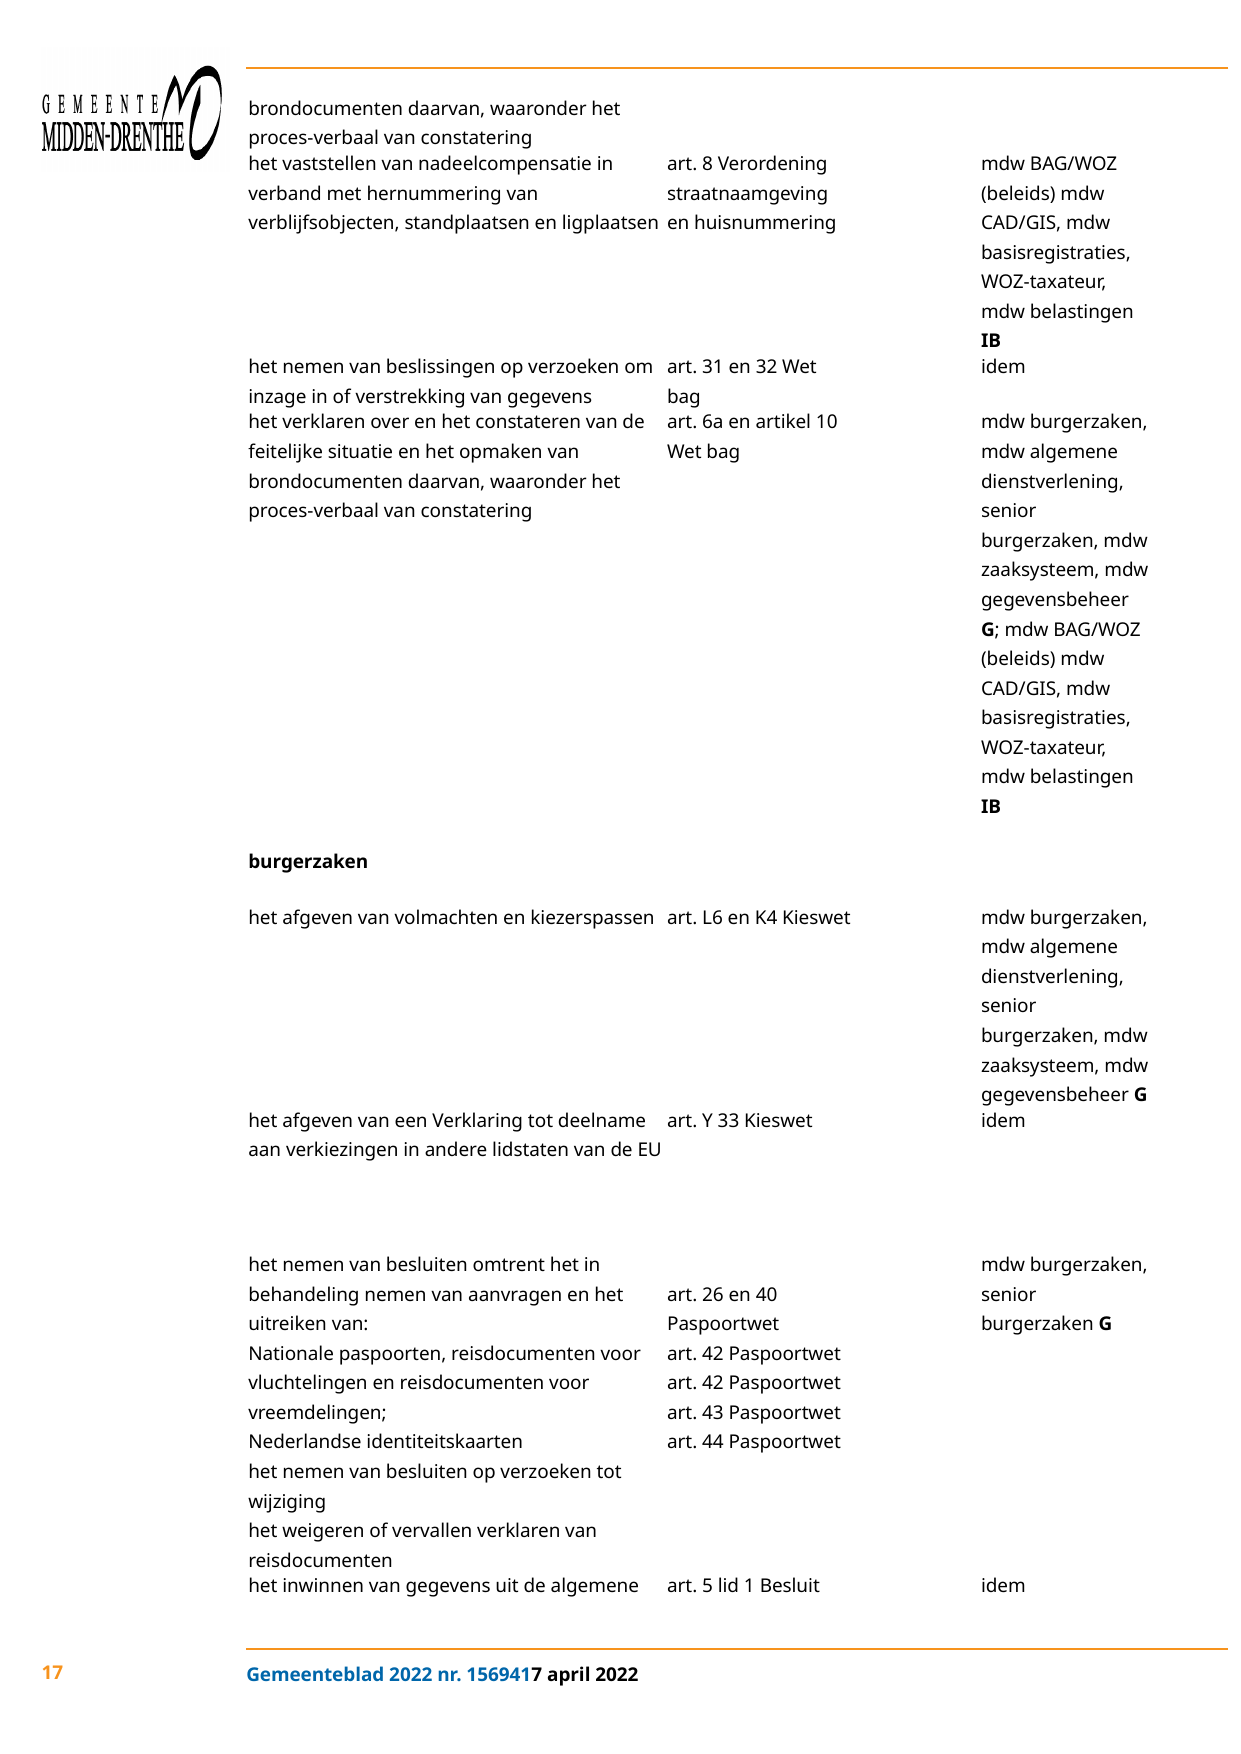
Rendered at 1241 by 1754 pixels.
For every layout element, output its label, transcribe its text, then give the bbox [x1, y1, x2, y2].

table_cell mdw burgerzaken, mdw algemene dienstverlening, senior burgerzaken, mdw zaaksysteem, mdw gegevensbeheer G; mdw BAG/WOZ (beleids) mdw CAD/GIS, mdw basisregistraties, WOZ-taxateur, mdw belastingen IB [981, 409, 1152, 819]
table_cell het afgeven van een Verklaring tot deelname aan verkiezingen in andere lidstaten van de EU [248, 1107, 667, 1251]
table_cell idem [981, 1573, 1152, 1598]
table_cell [854, 150, 981, 353]
table_cell art. 31 en 32 Wet bag [667, 353, 854, 409]
table_cell art. Y 33 Kieswet [667, 1107, 854, 1251]
table_cell art. 26 en 40 Paspoortwet art. 42 Paspoortwet art. 42 Paspoortwet art. 43 Paspoortwet art. 44 Paspoortwet [667, 1251, 854, 1573]
table_cell [667, 95, 854, 150]
table_cell het inwinnen van gegevens uit de algemene [248, 1573, 667, 1598]
table_cell [854, 1107, 981, 1251]
picture [41, 47, 231, 172]
table_cell [854, 409, 981, 819]
table_cell burgerzaken [248, 819, 1152, 904]
table_cell [854, 1251, 981, 1573]
table_cell mdw burgerzaken, mdw algemene dienstverlening, senior burgerzaken, mdw zaaksysteem, mdw gegevensbeheer G [981, 904, 1152, 1107]
table_cell mdw BAG/WOZ (beleids) mdw CAD/GIS, mdw basisregistraties, WOZ-taxateur, mdw belastingen IB [981, 150, 1152, 353]
table_cell [854, 95, 981, 150]
table_cell het nemen van beslissingen op verzoeken om inzage in of verstrekking van gegevens [248, 353, 667, 409]
table_cell [981, 95, 1152, 150]
table_cell het verklaren over en het constateren van de feitelijke situatie en het opmaken van brondocumenten daarvan, waaronder het proces-verbaal van constatering [248, 409, 667, 819]
table_cell art. 5 lid 1 Besluit [667, 1573, 854, 1598]
table_cell art. 6a en artikel 10 Wet bag [667, 409, 854, 819]
table_cell idem [981, 353, 1152, 409]
table_cell [854, 353, 981, 409]
table_cell art. L6 en K4 Kieswet [667, 904, 854, 1107]
table_cell idem [981, 1107, 1152, 1251]
table_cell het nemen van besluiten omtrent het in behandeling nemen van aanvragen en het uitreiken van: Nationale paspoorten, reisdocumenten voor vluchtelingen en reisdocumenten voor vreemdelingen; Nederlandse identiteitskaarten het nemen van besluiten op verzoeken tot wijziging het weigeren of vervallen verklaren van reisdocumenten [248, 1251, 667, 1573]
table_cell brondocumenten daarvan, waaronder het proces-verbaal van constatering [248, 95, 667, 150]
table_cell [854, 904, 981, 1107]
table_cell [854, 1573, 981, 1598]
table_cell mdw burgerzaken, senior burgerzaken G [981, 1251, 1152, 1573]
table_cell het afgeven van volmachten en kiezerspassen [248, 904, 667, 1107]
table_cell art. 8 Verordening straatnaamgeving en huisnummering [667, 150, 854, 353]
table_cell het vaststellen van nadeelcompensatie in verband met hernummering van verblijfsobjecten, standplaatsen en ligplaatsen [248, 150, 667, 353]
